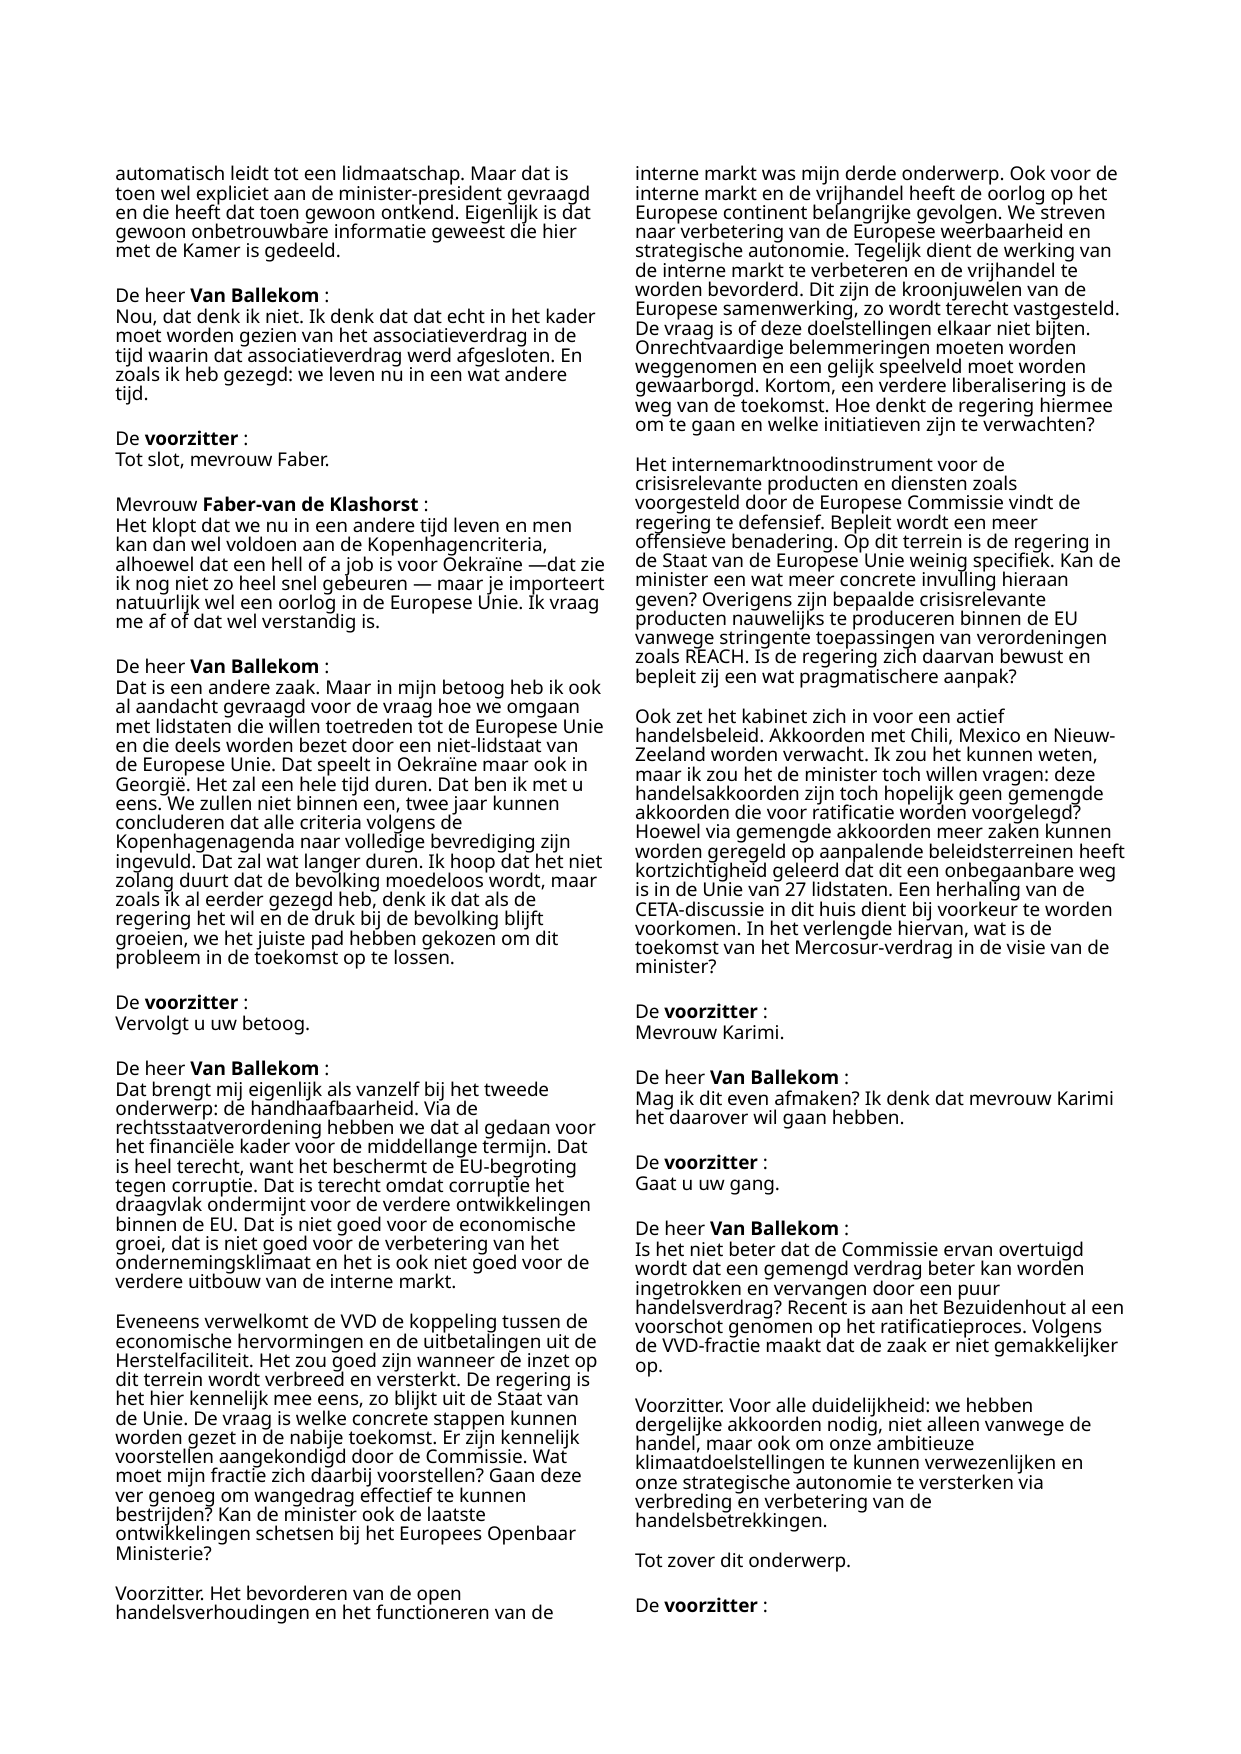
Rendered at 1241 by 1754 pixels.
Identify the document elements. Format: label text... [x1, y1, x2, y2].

text Mevrouw Faber-van de Klashorst : [115, 491, 605, 517]
text Vervolgt u uw betoog. [115, 1015, 605, 1034]
text automatisch leidt tot een lidmaatschap. Maar dat is toen wel expliciet aan de minister-president gevraagd en die heeft dat toen gewoon ontkend. Eigenlijk is dat gewoon onbetrouwbare informatie geweest die hier met de Kamer is gedeeld. [115, 165, 605, 262]
text De voorzitter : [635, 1592, 1125, 1618]
text Eveneens verwelkomt de VVD de koppeling tussen de economische hervormingen en de uitbetalingen uit de Herstelfaciliteit. Het zou goed zijn wanneer de inzet op dit terrein wordt verbreed en versterkt. De regering is het hier kennelijk mee eens, zo blijkt uit de Staat van de Unie. De vraag is welke concrete stappen kunnen worden gezet in de nabije toekomst. Er zijn kennelijk voorstellen aangekondigd door de Commissie. Wat moet mijn fractie zich daarbij voorstellen? Gaan deze ver genoeg om wangedrag effectief te kunnen bestrijden? Kan de minister ook de laatste ontwikkelingen schetsen bij het Europees Openbaar Ministerie? [115, 1313, 605, 1564]
text Voorzitter. Het bevorderen van de open handelsverhoudingen en het functioneren van de [115, 1584, 605, 1623]
text De heer Van Ballekom : [115, 653, 605, 679]
text De voorzitter : [635, 1149, 1125, 1175]
text Gaat u uw gang. [635, 1175, 1125, 1194]
text Ook zet het kabinet zich in voor een actief handelsbeleid. Akkoorden met Chili, Mexico en Nieuw-Zeeland worden verwacht. Ik zou het kunnen weten, maar ik zou het de minister toch willen vragen: deze handelsakkoorden zijn toch hopelijk geen gemengde akkoorden die voor ratificatie worden voorgelegd? Hoewel via gemengde akkoorden meer zaken kunnen worden geregeld op aanpalende beleidsterreinen heeft kortzichtigheid geleerd dat dit een onbegaanbare weg is in de Unie van 27 lidstaten. Een herhaling van de CETA-discussie in dit huis dient bij voorkeur te worden voorkomen. In het verlengde hiervan, wat is de toekomst van het Mercosur-verdrag in de visie van de minister? [635, 708, 1125, 978]
text De voorzitter : [115, 425, 605, 451]
text Dat is een andere zaak. Maar in mijn betoog heb ik ook al aandacht gevraagd voor de vraag hoe we omgaan met lidstaten die willen toetreden tot de Europese Unie en die deels worden bezet door een niet-lidstaat van de Europese Unie. Dat speelt in Oekraïne maar ook in Georgië. Het zal een hele tijd duren. Dat ben ik met u eens. We zullen niet binnen een, twee jaar kunnen concluderen dat alle criteria volgens de Kopenhagenagenda naar volledige bevrediging zijn ingevuld. Dat zal wat langer duren. Ik hoop dat het niet zolang duurt dat de bevolking moedeloos wordt, maar zoals ik al eerder gezegd heb, denk ik dat als de regering het wil en de druk bij de bevolking blijft groeien, we het juiste pad hebben gekozen om dit probleem in de toekomst op te lossen. [115, 679, 605, 968]
text Is het niet beter dat de Commissie ervan overtuigd wordt dat een gemengd verdrag beter kan worden ingetrokken en vervangen door een puur handelsverdrag? Recent is aan het Bezuidenhout al een voorschot genomen op het ratificatieproces. Volgens de VVD-fractie maakt dat de zaak er niet gemakkelijker op. [635, 1241, 1125, 1376]
text Tot slot, mevrouw Faber. [115, 451, 605, 470]
text Nou, dat denk ik niet. Ik denk dat dat echt in het kader moet worden gezien van het associatieverdrag in de tijd waarin dat associatieverdrag werd afgesloten. En zoals ik heb gezegd: we leven nu in een wat andere tijd. [115, 308, 605, 404]
text De voorzitter : [635, 998, 1125, 1024]
text Tot zover dit onderwerp. [635, 1552, 1125, 1571]
text Voorzitter. Voor alle duidelijkheid: we hebben dergelijke akkoorden nodig, niet alleen vanwege de handel, maar ook om onze ambitieuze klimaatdoelstellingen te kunnen verwezenlijken en onze strategische autonomie te versterken via verbreding en verbetering van de handelsbetrekkingen. [635, 1397, 1125, 1531]
text De heer Van Ballekom : [115, 282, 605, 308]
text De voorzitter : [115, 989, 605, 1015]
text Het klopt dat we nu in een andere tijd leven en men kan dan wel voldoen aan de Kopenhagencriteria, alhoewel dat een hell of a job is voor Oekraïne —dat zie ik nog niet zo heel snel gebeuren — maar je importeert natuurlijk wel een oorlog in de Europese Unie. Ik vraag me af of dat wel verstandig is. [115, 517, 605, 633]
text De heer Van Ballekom : [635, 1215, 1125, 1241]
text Dat brengt mij eigenlijk als vanzelf bij het tweede onderwerp: de handhaafbaarheid. Via de rechtsstaatverordening hebben we dat al gedaan voor het financiële kader voor de middellange termijn. Dat is heel terecht, want het beschermt de EU-begroting tegen corruptie. Dat is terecht omdat corruptie het draagvlak ondermijnt voor de verdere ontwikkelingen binnen de EU. Dat is niet goed voor de economische groei, dat is niet goed voor de verbetering van het ondernemingsklimaat en het is ook niet goed voor de verdere uitbouw van de interne markt. [115, 1081, 605, 1293]
text De heer Van Ballekom : [635, 1064, 1125, 1090]
text Mag ik dit even afmaken? Ik denk dat mevrouw Karimi het daarover wil gaan hebben. [635, 1090, 1125, 1128]
text De heer Van Ballekom : [115, 1055, 605, 1081]
text Mevrouw Karimi. [635, 1024, 1125, 1043]
text interne markt was mijn derde onderwerp. Ook voor de interne markt en de vrijhandel heeft de oorlog op het Europese continent belangrijke gevolgen. We streven naar verbetering van de Europese weerbaarheid en strategische autonomie. Tegelijk dient de werking van de interne markt te verbeteren en de vrijhandel te worden bevorderd. Dit zijn de kroonjuwelen van de Europese samenwerking, zo wordt terecht vastgesteld. De vraag is of deze doelstellingen elkaar niet bijten. Onrechtvaardige belemmeringen moeten worden weggenomen en een gelijk speelveld moet worden gewaarborgd. Kortom, een verdere liberalisering is de weg van de toekomst. Hoe denkt de regering hiermee om te gaan en welke initiatieven zijn te verwachten? [635, 165, 1125, 435]
text Het internemarktnoodinstrument voor de crisisrelevante producten en diensten zoals voorgesteld door de Europese Commissie vindt de regering te defensief. Bepleit wordt een meer offensieve benadering. Op dit terrein is de regering in de Staat van de Europese Unie weinig specifiek. Kan de minister een wat meer concrete invulling hieraan geven? Overigens zijn bepaalde crisisrelevante producten nauwelijks te produceren binnen de EU vanwege stringente toepassingen van verordeningen zoals REACH. Is de regering zich daarvan bewust en bepleit zij een wat pragmatischere aanpak? [635, 456, 1125, 687]
